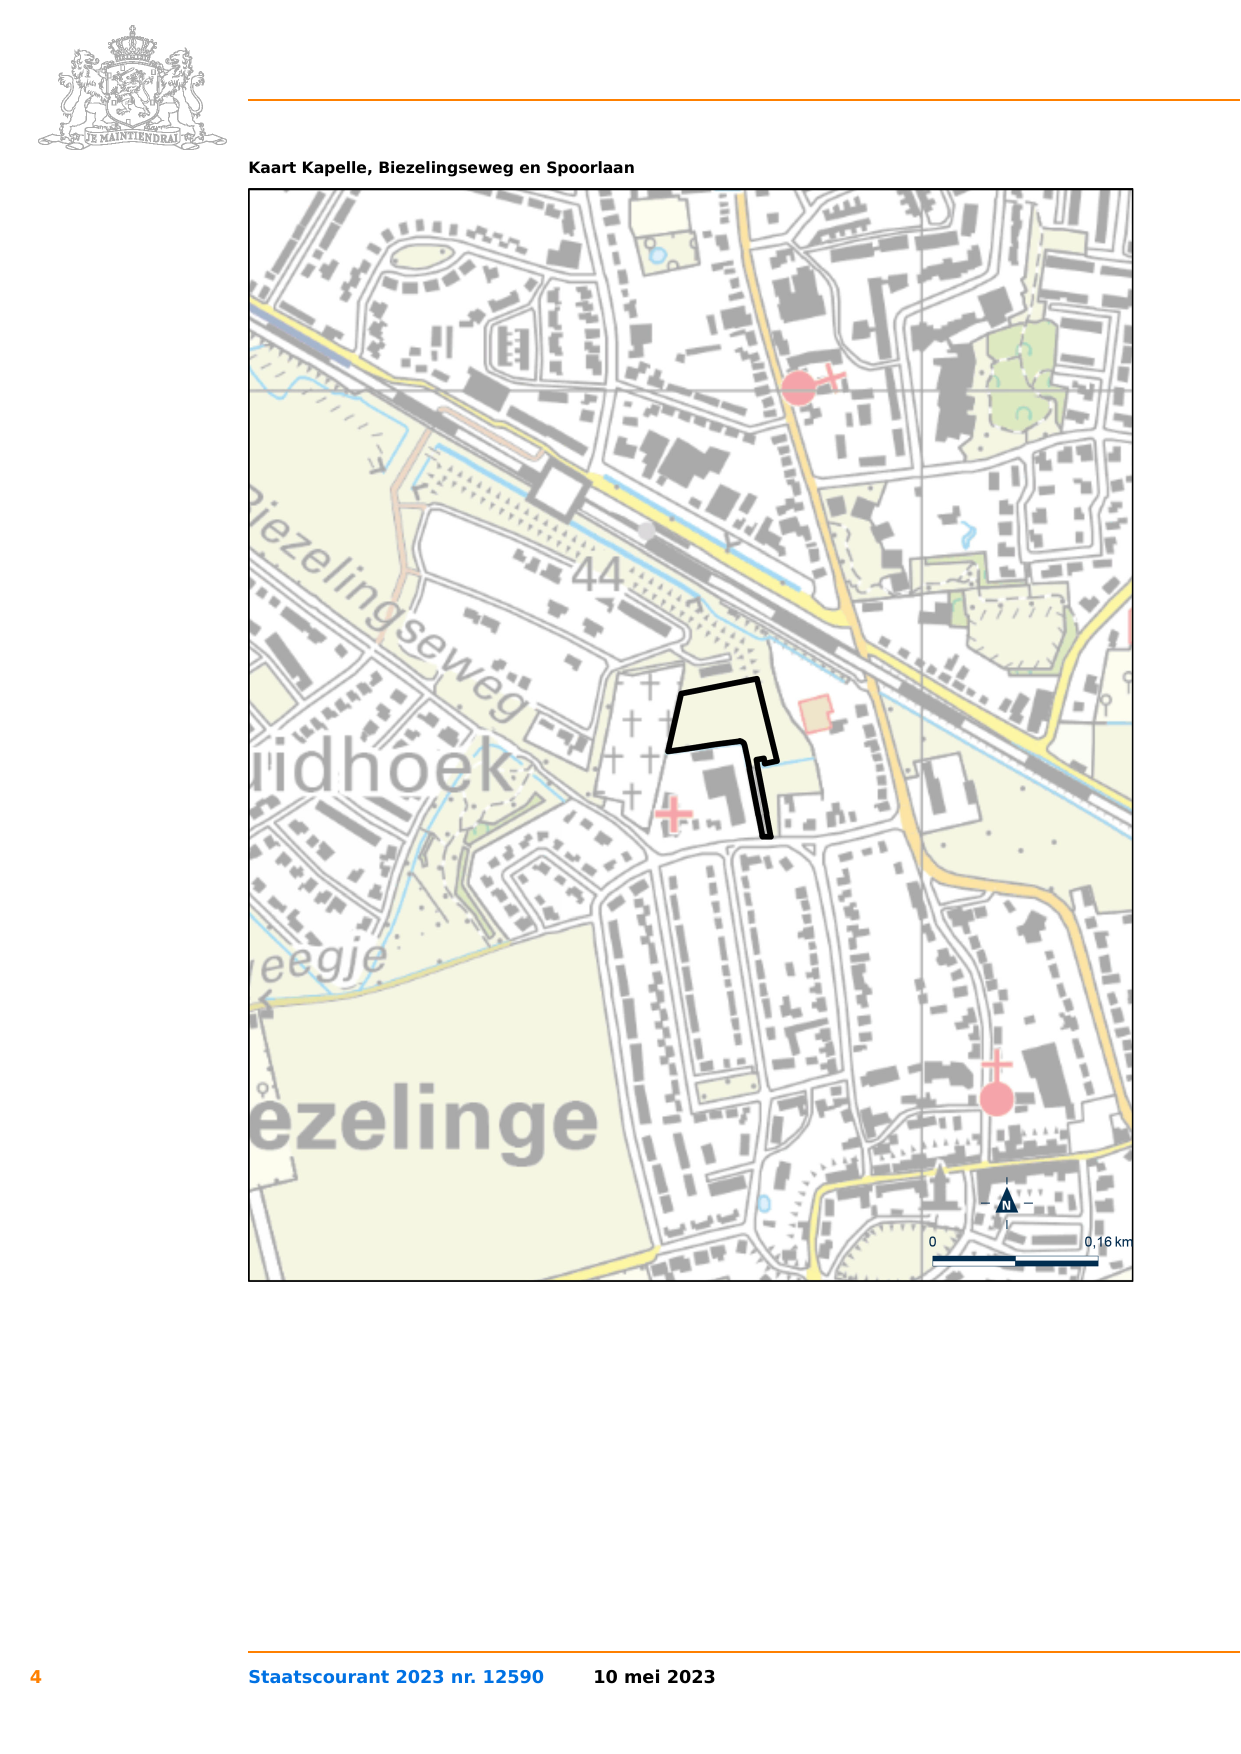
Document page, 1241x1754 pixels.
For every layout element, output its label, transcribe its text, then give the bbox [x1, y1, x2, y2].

text Kaart Kapelle, Biezelingseweg en Spoorlaan [248, 159, 1134, 177]
picture [38, 25, 227, 150]
picture [248, 188, 1134, 1282]
